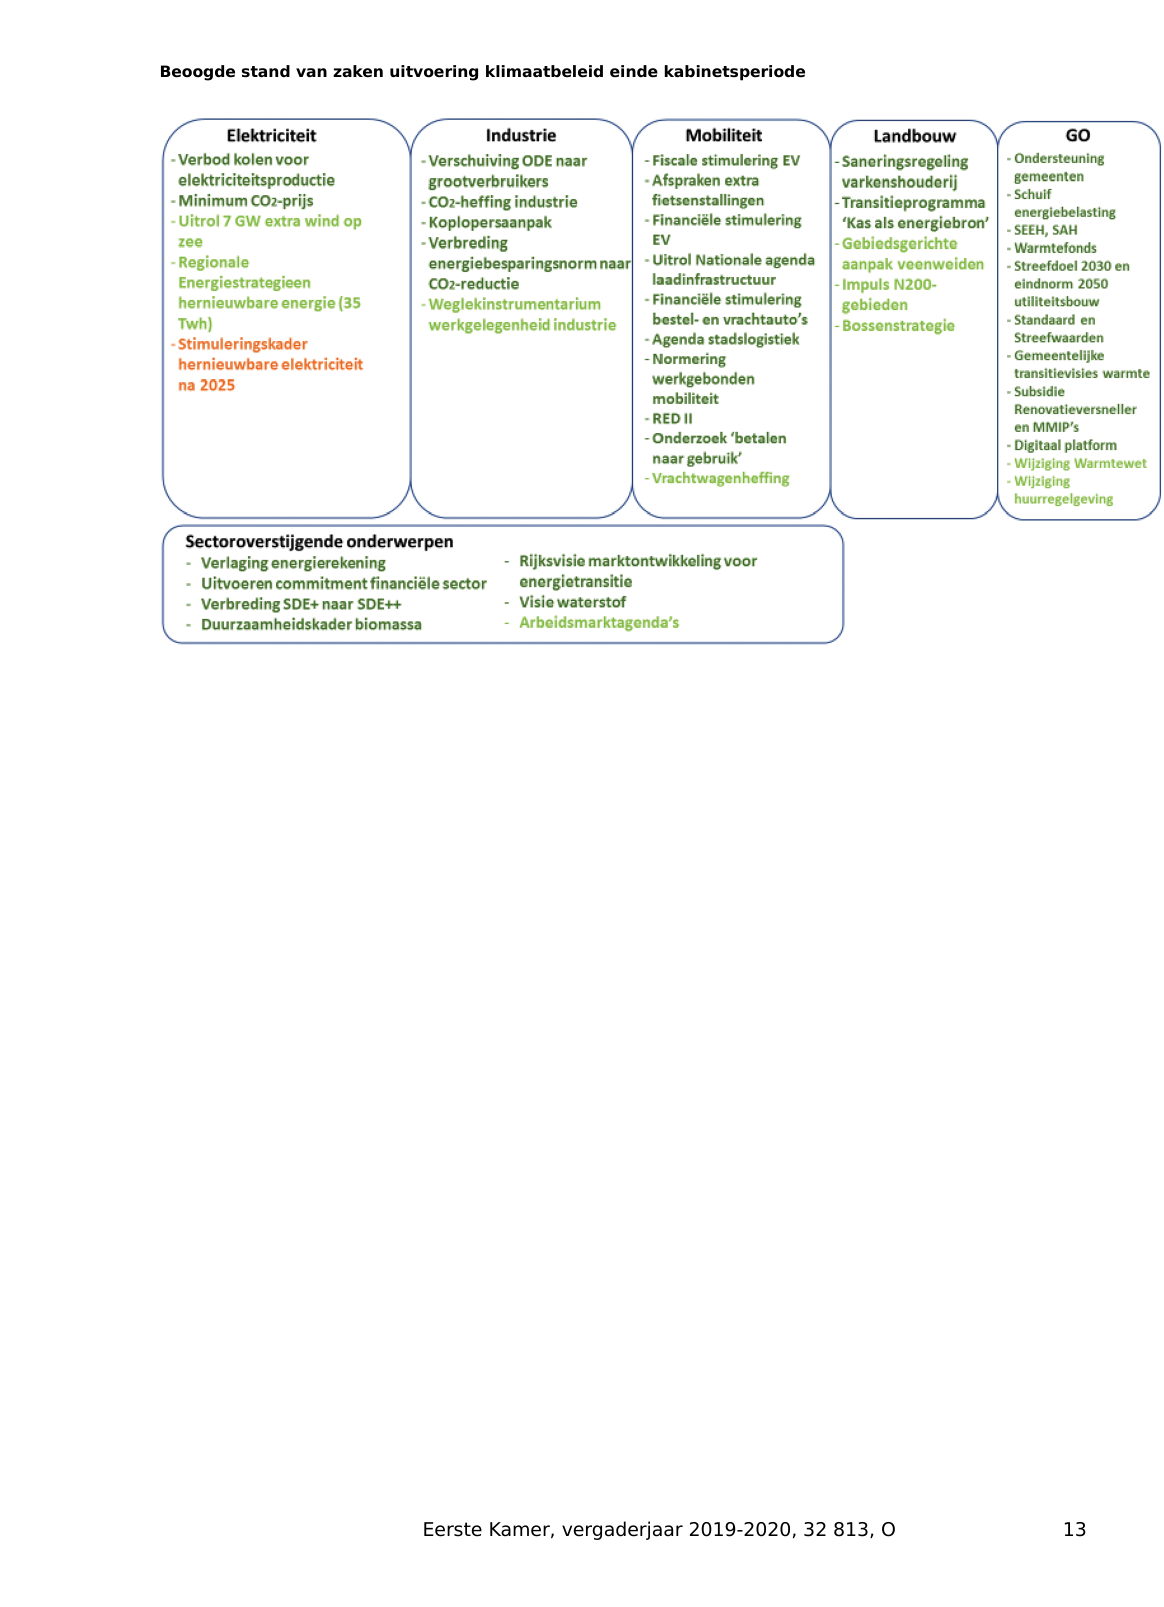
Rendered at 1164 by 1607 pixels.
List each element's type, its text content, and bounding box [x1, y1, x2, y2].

picture [159, 114, 1164, 647]
text Beoogde stand van zaken uitvoering klimaatbeleid einde kabinetsperiode [159, 63, 1163, 81]
